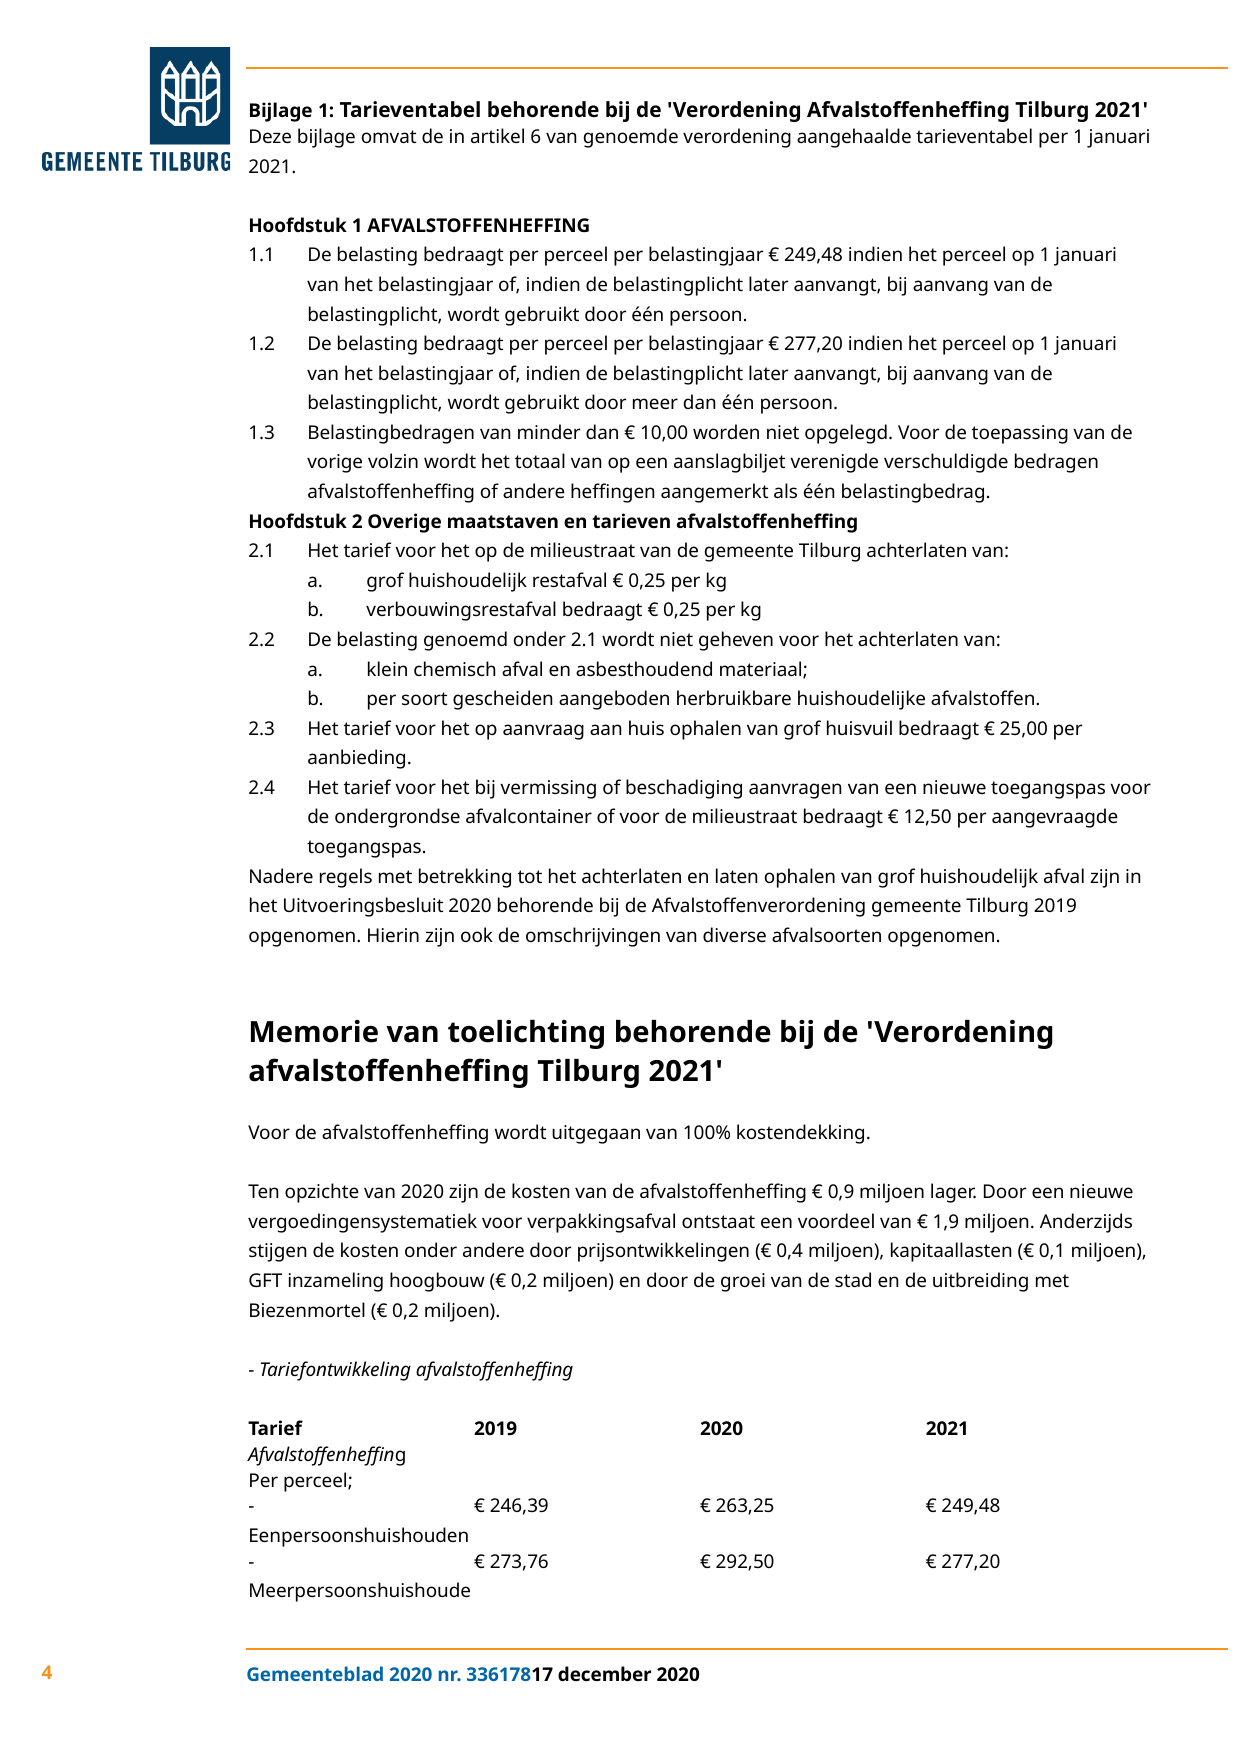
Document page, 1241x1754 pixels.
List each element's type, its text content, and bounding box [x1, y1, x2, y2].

text Ten opzichte van 2020 zijn de kosten van de afvalstoffenheffing € 0,9 miljoen lager. Door een nieuwe vergoedingensystematiek voor verpakkingsafval ontstaat een voordeel van € 1,9 miljoen. Anderzijds stijgen de kosten onder andere door prijsontwikkelingen (€ 0,4 miljoen), kapitaallasten (€ 0,1 miljoen), GFT inzameling hoogbouw (€ 0,2 miljoen) en door de groei van de stad en de uitbreiding met Biezenmortel (€ 0,2 miljoen). [248, 1178, 1152, 1323]
list Het tarief voor het op aanvraag aan huis ophalen van grof huisvuil bedraagt € 25,00 per aanbieding. [248, 715, 1152, 770]
list De belasting bedraagt per perceel per belastingjaar € 277,20 indien het perceel op 1 januari van het belastingjaar of, indien de belastingplicht later aanvangt, bij aanvang van de belastingplicht, wordt gebruikt door meer dan één persoon. [248, 330, 1152, 415]
table_header 2021 [926, 1415, 1152, 1441]
table_cell € 292,50 [700, 1548, 926, 1603]
table_cell - Eenpersoonshuishouden [248, 1493, 474, 1548]
table_cell [474, 1467, 700, 1492]
list De belasting genoemd onder 2.1 wordt niet geheven voor het achterlaten van: [248, 626, 1152, 652]
text Memorie van toelichting behorende bij de 'Verordening afvalstoffenheffing Tilburg 2021' [248, 1011, 1152, 1090]
table_cell € 273,76 [474, 1548, 700, 1603]
text Hoofdstuk 2 Overige maatstaven en tarieven afvalstoffenheffing [248, 508, 1152, 534]
list klein chemisch afval en asbesthoudend materiaal; [307, 656, 1152, 682]
text - Tariefontwikkeling afvalstoffenheffing [248, 1356, 1152, 1382]
table_cell [926, 1441, 1152, 1467]
table_cell [926, 1467, 1152, 1492]
table_cell Afvalstoffenheffing [248, 1441, 474, 1467]
list grof huishoudelijk restafval € 0,25 per kg [307, 567, 1152, 593]
list verbouwingsrestafval bedraagt € 0,25 per kg [307, 597, 1152, 622]
list Belastingbedragen van minder dan € 10,00 worden niet opgelegd. Voor de toepassing van de vorige volzin wordt het totaal van op een aanslagbiljet verenigde verschuldigde bedragen afvalstoffenheffing of andere heffingen aangemerkt als één belastingbedrag. [248, 419, 1152, 504]
table_cell [700, 1467, 926, 1492]
text Deze bijlage omvat de in artikel 6 van genoemde verordening aangehaalde tarieventabel per 1 januari 2021. [248, 123, 1152, 179]
table_cell [700, 1441, 926, 1467]
table_cell € 277,20 [926, 1548, 1152, 1603]
picture [41, 47, 231, 172]
table_cell Per perceel; [248, 1467, 474, 1492]
table_header 2019 [474, 1415, 700, 1441]
table_cell € 249,48 [926, 1493, 1152, 1548]
list Het tarief voor het op de milieustraat van de gemeente Tilburg achterlaten van: [248, 537, 1152, 563]
text Nadere regels met betrekking tot het achterlaten en laten ophalen van grof huishoudelijk afval zijn in het Uitvoeringsbesluit 2020 behorende bij de Afvalstoffenverordening gemeente Tilburg 2019 opgenomen. Hierin zijn ook de omschrijvingen van diverse afvalsoorten opgenomen. [248, 863, 1152, 948]
table_cell € 263,25 [700, 1493, 926, 1548]
table_header Tarief [248, 1415, 474, 1441]
list De belasting bedraagt per perceel per belastingjaar € 249,48 indien het perceel op 1 januari van het belastingjaar of, indien de belastingplicht later aanvangt, bij aanvang van de belastingplicht, wordt gebruikt door één persoon. [248, 242, 1152, 327]
table_header 2020 [700, 1415, 926, 1441]
list per soort gescheiden aangeboden herbruikbare huishoudelijke afvalstoffen. [307, 685, 1152, 711]
table_cell - Meerpersoonshuishoude [248, 1548, 474, 1603]
list Het tarief voor het bij vermissing of beschadiging aanvragen van een nieuwe toegangspas voor de ondergrondse afvalcontainer of voor de milieustraat bedraagt € 12,50 per aangevraagde toegangspas. [248, 774, 1152, 859]
text Voor de afvalstoffenheffing wordt uitgegaan van 100% kostendekking. [248, 1119, 1152, 1145]
text Hoofdstuk 1 AFVALSTOFFENHEFFING [248, 212, 1152, 238]
table_cell [474, 1441, 700, 1467]
table_cell € 246,39 [474, 1493, 700, 1548]
text Bijlage 1: Tarieventabel behorende bij de 'Verordening Afvalstoffenheffing Tilburg 2021' [248, 95, 1152, 123]
